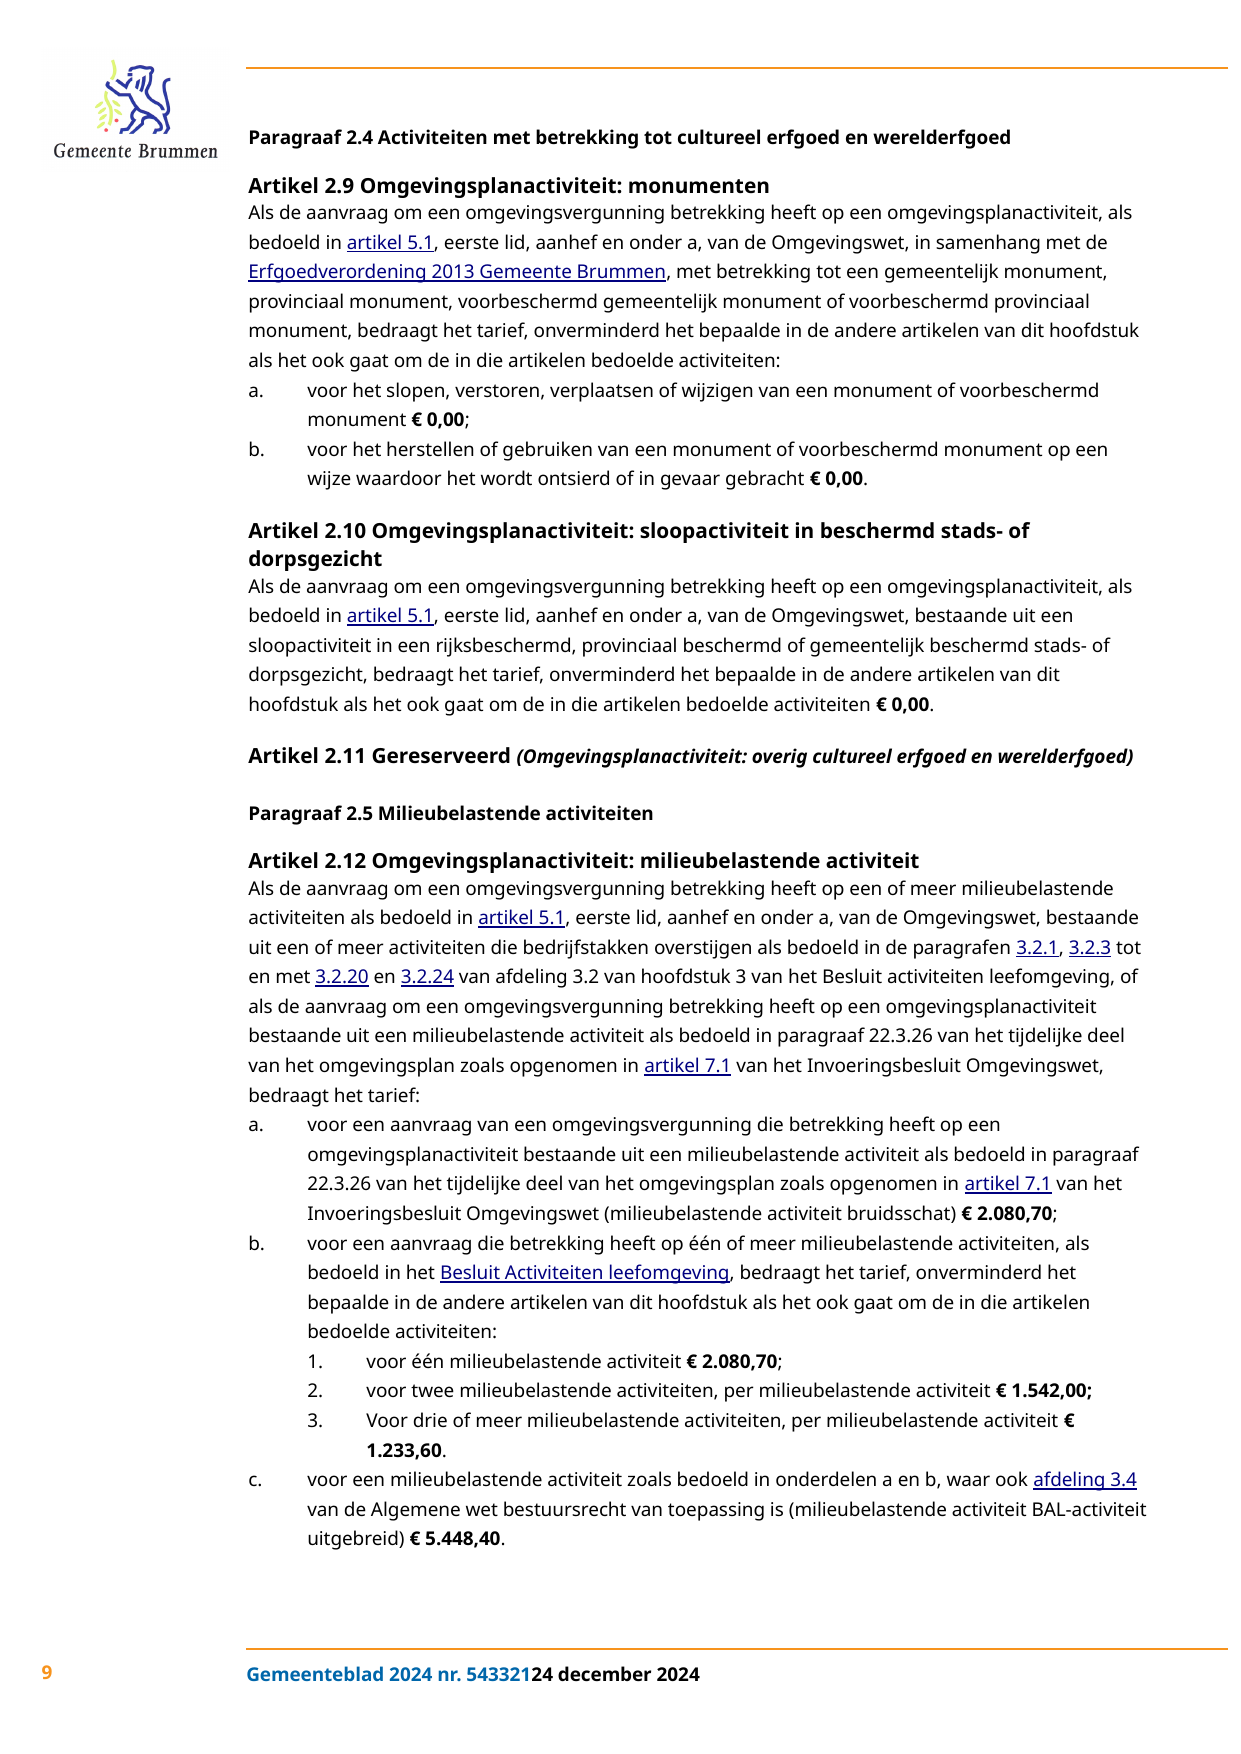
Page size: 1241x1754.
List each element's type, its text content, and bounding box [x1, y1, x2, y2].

list voor een aanvraag van een omgevingsvergunning die betrekking heeft op een omgevingsplanactiviteit bestaande uit een milieubelastende activiteit als bedoeld in paragraaf 22.3.26 van het tijdelijke deel van het omgevingsplan zoals opgenomen in artikel 7.1 van het Invoeringsbesluit Omgevingswet (milieubelastende activiteit bruidsschat) € 2.080,70; [248, 1111, 1152, 1226]
text Artikel 2.9 Omgevingsplanactiviteit: monumenten [248, 171, 1152, 199]
text Als de aanvraag om een omgevingsvergunning betrekking heeft op een omgevingsplanactiviteit, als bedoeld in artikel 5.1, eerste lid, aanhef en onder a, van de Omgevingswet, bestaande uit een sloopactiviteit in een rijksbeschermd, provinciaal beschermd of gemeentelijk beschermd stads- of dorpsgezicht, bedraagt het tarief, onverminderd het bepaalde in de andere artikelen van dit hoofdstuk als het ook gaat om de in die artikelen bedoelde activiteiten € 0,00. [248, 573, 1152, 717]
list voor één milieubelastende activiteit € 2.080,70; [307, 1348, 1152, 1374]
text Paragraaf 2.5 Milieubelastende activiteiten [248, 800, 1152, 825]
list voor twee milieubelastende activiteiten, per milieubelastende activiteit € 1.542,00; [307, 1378, 1152, 1403]
list voor een aanvraag die betrekking heeft op één of meer milieubelastende activiteiten, als bedoeld in het Besluit Activiteiten leefomgeving, bedraagt het tarief, onverminderd het bepaalde in de andere artikelen van dit hoofdstuk als het ook gaat om de in die artikelen bedoelde activiteiten: [248, 1230, 1152, 1344]
text Artikel 2.10 Omgevingsplanactiviteit: sloopactiviteit in beschermd stads- of dorpsgezicht [248, 516, 1152, 573]
text Artikel 2.11 Gereserveerd (Omgevingsplanactiviteit: overig cultureel erfgoed en werelderfgoed) [248, 742, 1152, 770]
list voor het slopen, verstoren, verplaatsen of wijzigen van een monument of voorbeschermd monument € 0,00; [248, 377, 1152, 432]
text Artikel 2.12 Omgevingsplanactiviteit: milieubelastende activiteit [248, 846, 1152, 875]
list Voor drie of meer milieubelastende activiteiten, per milieubelastende activiteit € 1.233,60. [307, 1407, 1152, 1462]
text Als de aanvraag om een omgevingsvergunning betrekking heeft op een of meer milieubelastende activiteiten als bedoeld in artikel 5.1, eerste lid, aanhef en onder a, van de Omgevingswet, bestaande uit een of meer activiteiten die bedrijfstakken overstijgen als bedoeld in de paragrafen 3.2.1, 3.2.3 tot en met 3.2.20 en 3.2.24 van afdeling 3.2 van hoofdstuk 3 van het Besluit activiteiten leefomgeving, of als de aanvraag om een omgevingsvergunning betrekking heeft op een omgevingsplanactiviteit bestaande uit een milieubelastende activiteit als bedoeld in paragraaf 22.3.26 van het tijdelijke deel van het omgevingsplan zoals opgenomen in artikel 7.1 van het Invoeringsbesluit Omgevingswet, bedraagt het tarief: [248, 875, 1152, 1107]
list voor het herstellen of gebruiken van een monument of voorbeschermd monument op een wijze waardoor het wordt ontsierd of in gevaar gebracht € 0,00. [248, 436, 1152, 491]
list voor een milieubelastende activiteit zoals bedoeld in onderdelen a en b, waar ook afdeling 3.4 van de Algemene wet bestuursrecht van toepassing is (milieubelastende activiteit BAL-activiteit uitgebreid) € 5.448,40. [248, 1466, 1152, 1551]
text Als de aanvraag om een omgevingsvergunning betrekking heeft op een omgevingsplanactiviteit, als bedoeld in artikel 5.1, eerste lid, aanhef en onder a, van de Omgevingswet, in samenhang met de Erfgoedverordening 2013 Gemeente Brummen, met betrekking tot een gemeentelijk monument, provinciaal monument, voorbeschermd gemeentelijk monument of voorbeschermd provinciaal monument, bedraagt het tarief, onverminderd het bepaalde in de andere artikelen van dit hoofdstuk als het ook gaat om de in die artikelen bedoelde activiteiten: [248, 199, 1152, 373]
picture [41, 47, 231, 172]
text Paragraaf 2.4 Activiteiten met betrekking tot cultureel erfgoed en werelderfgoed [248, 124, 1152, 150]
